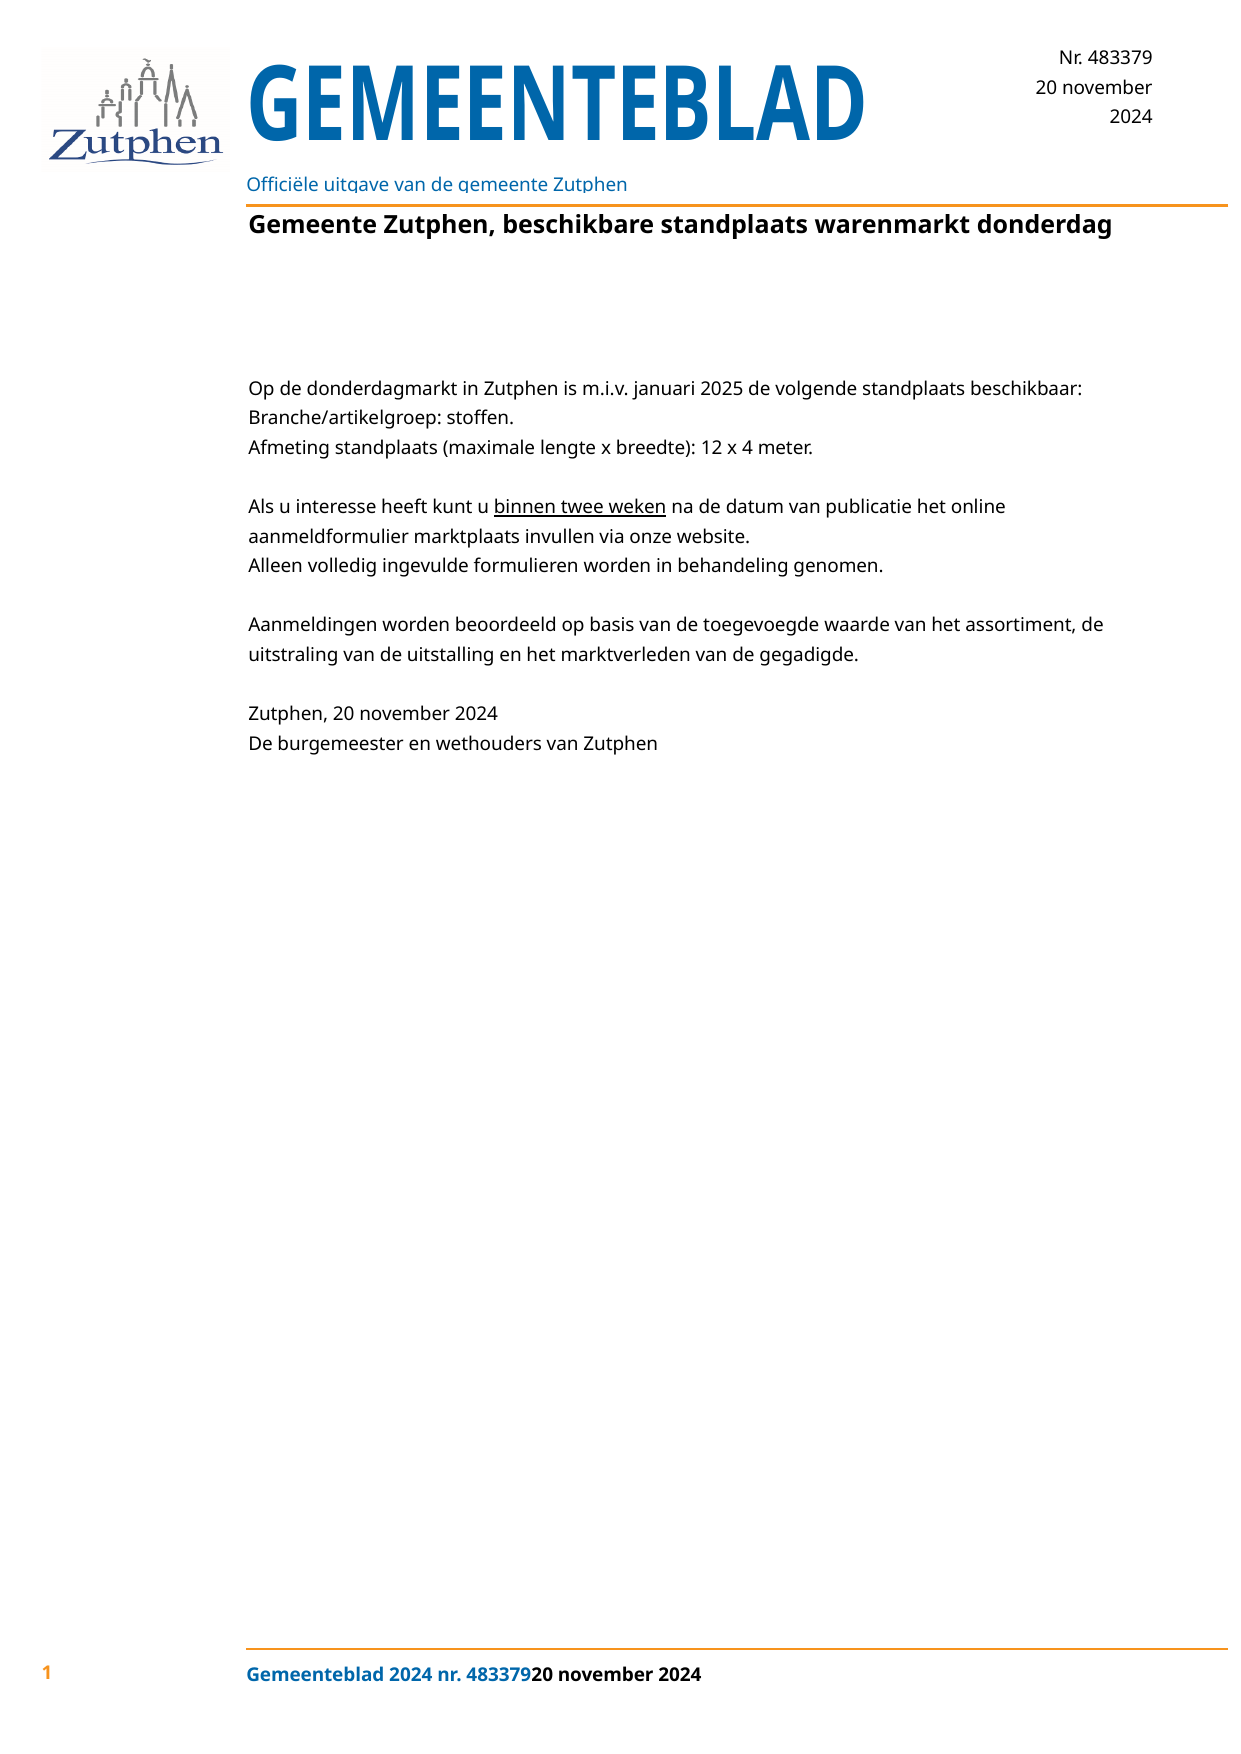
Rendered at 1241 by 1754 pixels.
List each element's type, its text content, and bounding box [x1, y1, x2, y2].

text Als u interesse heeft kunt u binnen twee weken na de datum van publicatie het online aanmeldformulier marktplaats invullen via onze website. [248, 493, 1152, 548]
text Alleen volledig ingevulde formulieren worden in behandeling genomen. [248, 552, 1152, 578]
picture [41, 47, 231, 172]
text Afmeting standplaats (maximale lengte x breedte): 12 x 4 meter. [248, 434, 1152, 460]
text Branche/artikelgroep: stoffen. [248, 404, 1152, 430]
text Gemeente Zutphen, beschikbare standplaats warenmarkt donderdag [248, 207, 1152, 241]
text Aanmeldingen worden beoordeeld op basis van de toegevoegde waarde van het assortiment, de uitstraling van de uitstalling en het marktverleden van de gegadigde. [248, 612, 1152, 667]
text De burgemeester en wethouders van Zutphen [248, 730, 1152, 756]
text Op de donderdagmarkt in Zutphen is m.i.v. januari 2025 de volgende standplaats beschikbaar: [248, 375, 1152, 401]
text Zutphen, 20 november 2024 [248, 700, 1152, 726]
